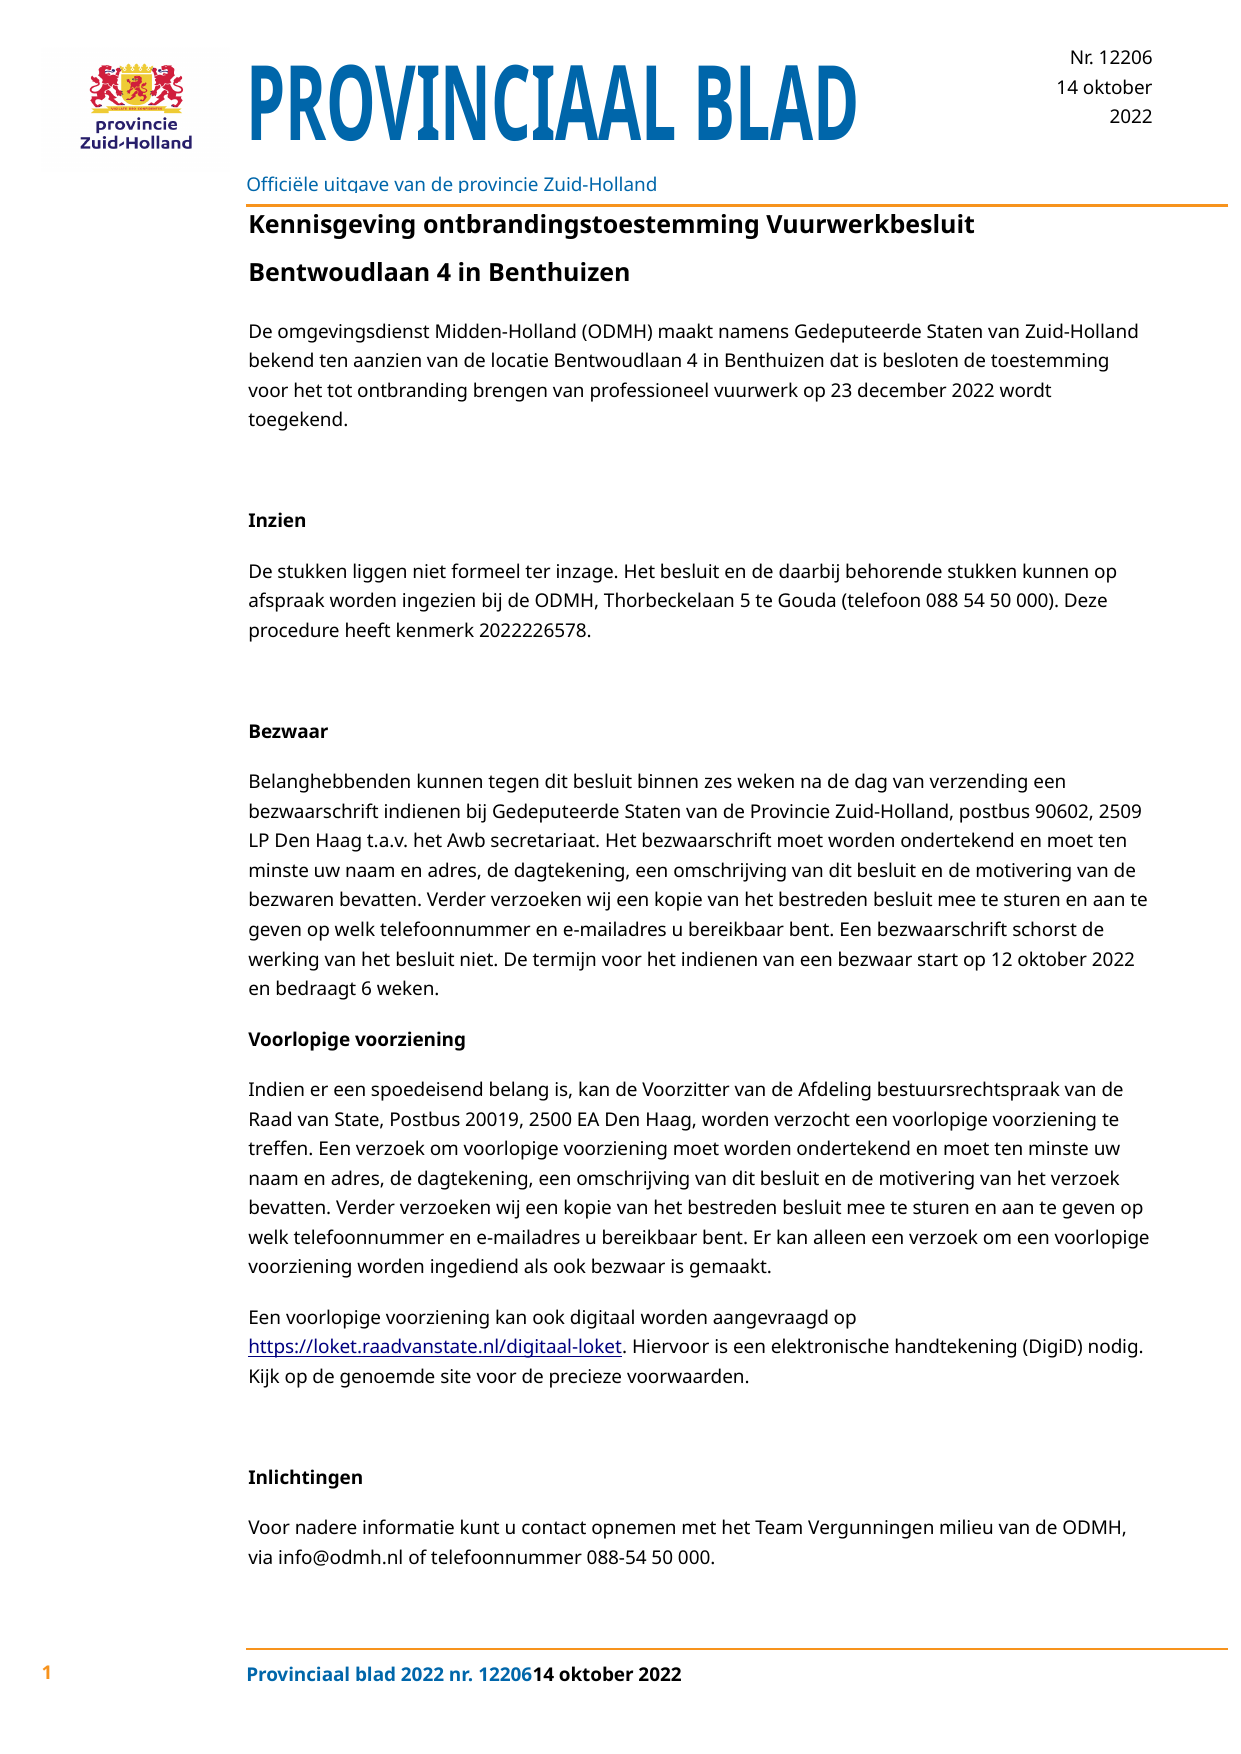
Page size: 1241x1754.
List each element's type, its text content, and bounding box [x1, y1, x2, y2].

text Inlichtingen [248, 1464, 1152, 1490]
text Bezwaar [248, 718, 1152, 744]
text Kennisgeving ontbrandingstoestemming Vuurwerkbesluit Bentwoudlaan 4 in Benthuizen [248, 207, 1152, 288]
text De omgevingsdienst Midden-Holland (ODMH) maakt namens Gedeputeerde Staten van Zuid-Holland bekend ten aanzien van de locatie Bentwoudlaan 4 in Benthuizen dat is besloten de toestemming voor het tot ontbranding brengen van professioneel vuurwerk op 23 december 2022 wordt toegekend. [248, 318, 1152, 432]
text Indien er een spoedeisend belang is, kan de Voorzitter van de Afdeling bestuursrechtspraak van de Raad van State, Postbus 20019, 2500 EA Den Haag, worden verzocht een voorlopige voorziening te treffen. Een verzoek om voorlopige voorziening moet worden ondertekend en moet ten minste uw naam en adres, de dagtekening, een omschrijving van dit besluit en de motivering van het verzoek bevatten. Verder verzoeken wij een kopie van het bestreden besluit mee te sturen en aan te geven op welk telefoonnummer en e-mailadres u bereikbaar bent. Er kan alleen een verzoek om een voorlopige voorziening worden ingediend als ook bezwaar is gemaakt. [248, 1076, 1152, 1279]
text Een voorlopige voorziening kan ook digitaal worden aangevraagd op https://loket.raadvanstate.nl/digitaal-loket. Hiervoor is een elektronische handtekening (DigiD) nodig. Kijk op de genoemde site voor de precieze voorwaarden. [248, 1304, 1152, 1389]
text Voor nadere informatie kunt u contact opnemen met het Team Vergunningen milieu van de ODMH, via info@odmh.nl of telefoonnummer 088-54 50 000. [248, 1514, 1152, 1570]
text Voorlopige voorziening [248, 1026, 1152, 1052]
text Inzien [248, 507, 1152, 533]
picture [41, 47, 231, 172]
text Belanghebbenden kunnen tegen dit besluit binnen zes weken na de dag van verzending een bezwaarschrift indienen bij Gedeputeerde Staten van de Provincie Zuid-Holland, postbus 90602, 2509 LP Den Haag t.a.v. het Awb secretariaat. Het bezwaarschrift moet worden ondertekend en moet ten minste uw naam en adres, de dagtekening, een omschrijving van dit besluit en de motivering van de bezwaren bevatten. Verder verzoeken wij een kopie van het bestreden besluit mee te sturen en aan te geven op welk telefoonnummer en e-mailadres u bereikbaar bent. Een bezwaarschrift schorst de werking van het besluit niet. De termijn voor het indienen van een bezwaar start op 12 oktober 2022 en bedraagt 6 weken. [248, 768, 1152, 1001]
text De stukken liggen niet formeel ter inzage. Het besluit en de daarbij behorende stukken kunnen op afspraak worden ingezien bij de ODMH, Thorbeckelaan 5 te Gouda (telefoon 088 54 50 000). Deze procedure heeft kenmerk 2022226578. [248, 558, 1152, 643]
